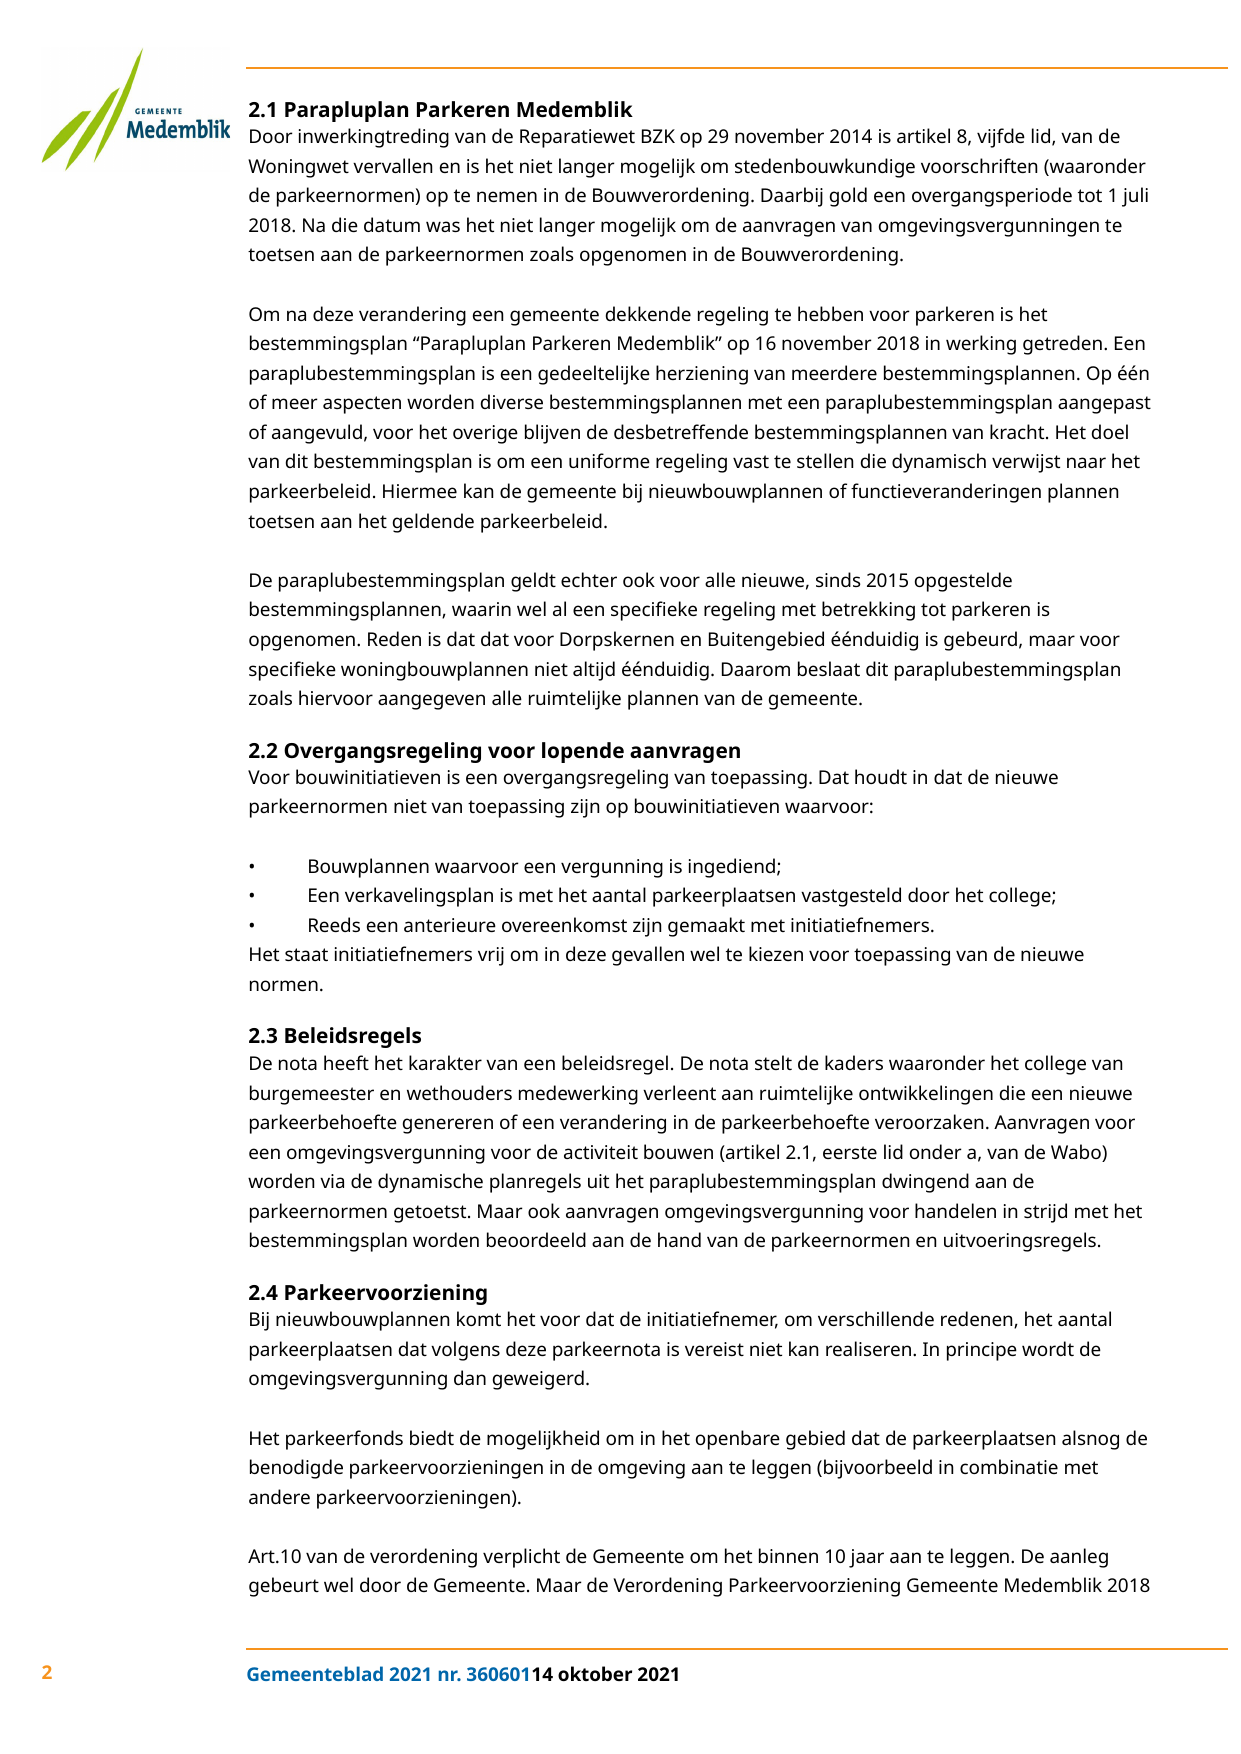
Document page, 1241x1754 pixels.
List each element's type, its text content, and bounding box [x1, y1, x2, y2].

text 2.4 Parkeervoorziening [248, 1278, 1152, 1306]
list Reeds een anterieure overeenkomst zijn gemaakt met initiatiefnemers. [248, 912, 1152, 938]
text De paraplubestemmingsplan geldt echter ook voor alle nieuwe, sinds 2015 opgestelde bestemmingsplannen, waarin wel al een specifieke regeling met betrekking tot parkeren is opgenomen. Reden is dat dat voor Dorpskernen en Buitengebied éénduidig is gebeurd, maar voor specifieke woningbouwplannen niet altijd éénduidig. Daarom beslaat dit paraplubestemmingsplan zoals hiervoor aangegeven alle ruimtelijke plannen van de gemeente. [248, 567, 1152, 711]
text 2.3 Beleidsregels [248, 1022, 1152, 1050]
text De nota heeft het karakter van een beleidsregel. De nota stelt de kaders waaronder het college van burgemeester en wethouders medewerking verleent aan ruimtelijke ontwikkelingen die een nieuwe parkeerbehoefte genereren of een verandering in de parkeerbehoefte veroorzaken. Aanvragen voor een omgevingsvergunning voor de activiteit bouwen (artikel 2.1, eerste lid onder a, van de Wabo) worden via de dynamische planregels uit het paraplubestemmingsplan dwingend aan de parkeernormen getoetst. Maar ook aanvragen omgevingsvergunning voor handelen in strijd met het bestemmingsplan worden beoordeeld aan de hand van de parkeernormen en uitvoeringsregels. [248, 1050, 1152, 1253]
text 2.1 Parapluplan Parkeren Medemblik [248, 95, 1152, 123]
text 2.2 Overgangsregeling voor lopende aanvragen [248, 736, 1152, 764]
text Voor bouwinitiatieven is een overgangsregeling van toepassing. Dat houdt in dat de nieuwe parkeernormen niet van toepassing zijn op bouwinitiatieven waarvoor: [248, 764, 1152, 819]
list Bouwplannen waarvoor een vergunning is ingediend; [248, 853, 1152, 879]
text Art.10 van de verordening verplicht de Gemeente om het binnen 10 jaar aan te leggen. De aanleg gebeurt wel door de Gemeente. Maar de Verordening Parkeervoorziening Gemeente Medemblik 2018 [248, 1543, 1152, 1598]
text Het staat initiatiefnemers vrij om in deze gevallen wel te kiezen voor toepassing van de nieuwe normen. [248, 942, 1152, 997]
list Een verkavelingsplan is met het aantal parkeerplaatsen vastgesteld door het college; [248, 882, 1152, 908]
text Om na deze verandering een gemeente dekkende regeling te hebben voor parkeren is het bestemmingsplan “Parapluplan Parkeren Medemblik” op 16 november 2018 in werking getreden. Een paraplubestemmingsplan is een gedeeltelijke herziening van meerdere bestemmingsplannen. Op één of meer aspecten worden diverse bestemmingsplannen met een paraplubestemmingsplan aangepast of aangevuld, voor het overige blijven de desbetreffende bestemmingsplannen van kracht. Het doel van dit bestemmingsplan is om een uniforme regeling vast te stellen die dynamisch verwijst naar het parkeerbeleid. Hiermee kan de gemeente bij nieuwbouwplannen of functieveranderingen plannen toetsen aan het geldende parkeerbeleid. [248, 301, 1152, 533]
text Bij nieuwbouwplannen komt het voor dat de initiatiefnemer, om verschillende redenen, het aantal parkeerplaatsen dat volgens deze parkeernota is vereist niet kan realiseren. In principe wordt de omgevingsvergunning dan geweigerd. [248, 1306, 1152, 1391]
text Door inwerkingtreding van de Reparatiewet BZK op 29 november 2014 is artikel 8, vijfde lid, van de Woningwet vervallen en is het niet langer mogelijk om stedenbouwkundige voorschriften (waaronder de parkeernormen) op te nemen in de Bouwverordening. Daarbij gold een overgangsperiode tot 1 juli 2018. Na die datum was het niet langer mogelijk om de aanvragen van omgevingsvergunningen te toetsen aan de parkeernormen zoals opgenomen in de Bouwverordening. [248, 123, 1152, 267]
text Het parkeerfonds biedt de mogelijkheid om in het openbare gebied dat de parkeerplaatsen alsnog de benodigde parkeervoorzieningen in de omgeving aan te leggen (bijvoorbeeld in combinatie met andere parkeervoorzieningen). [248, 1425, 1152, 1510]
picture [41, 47, 231, 172]
